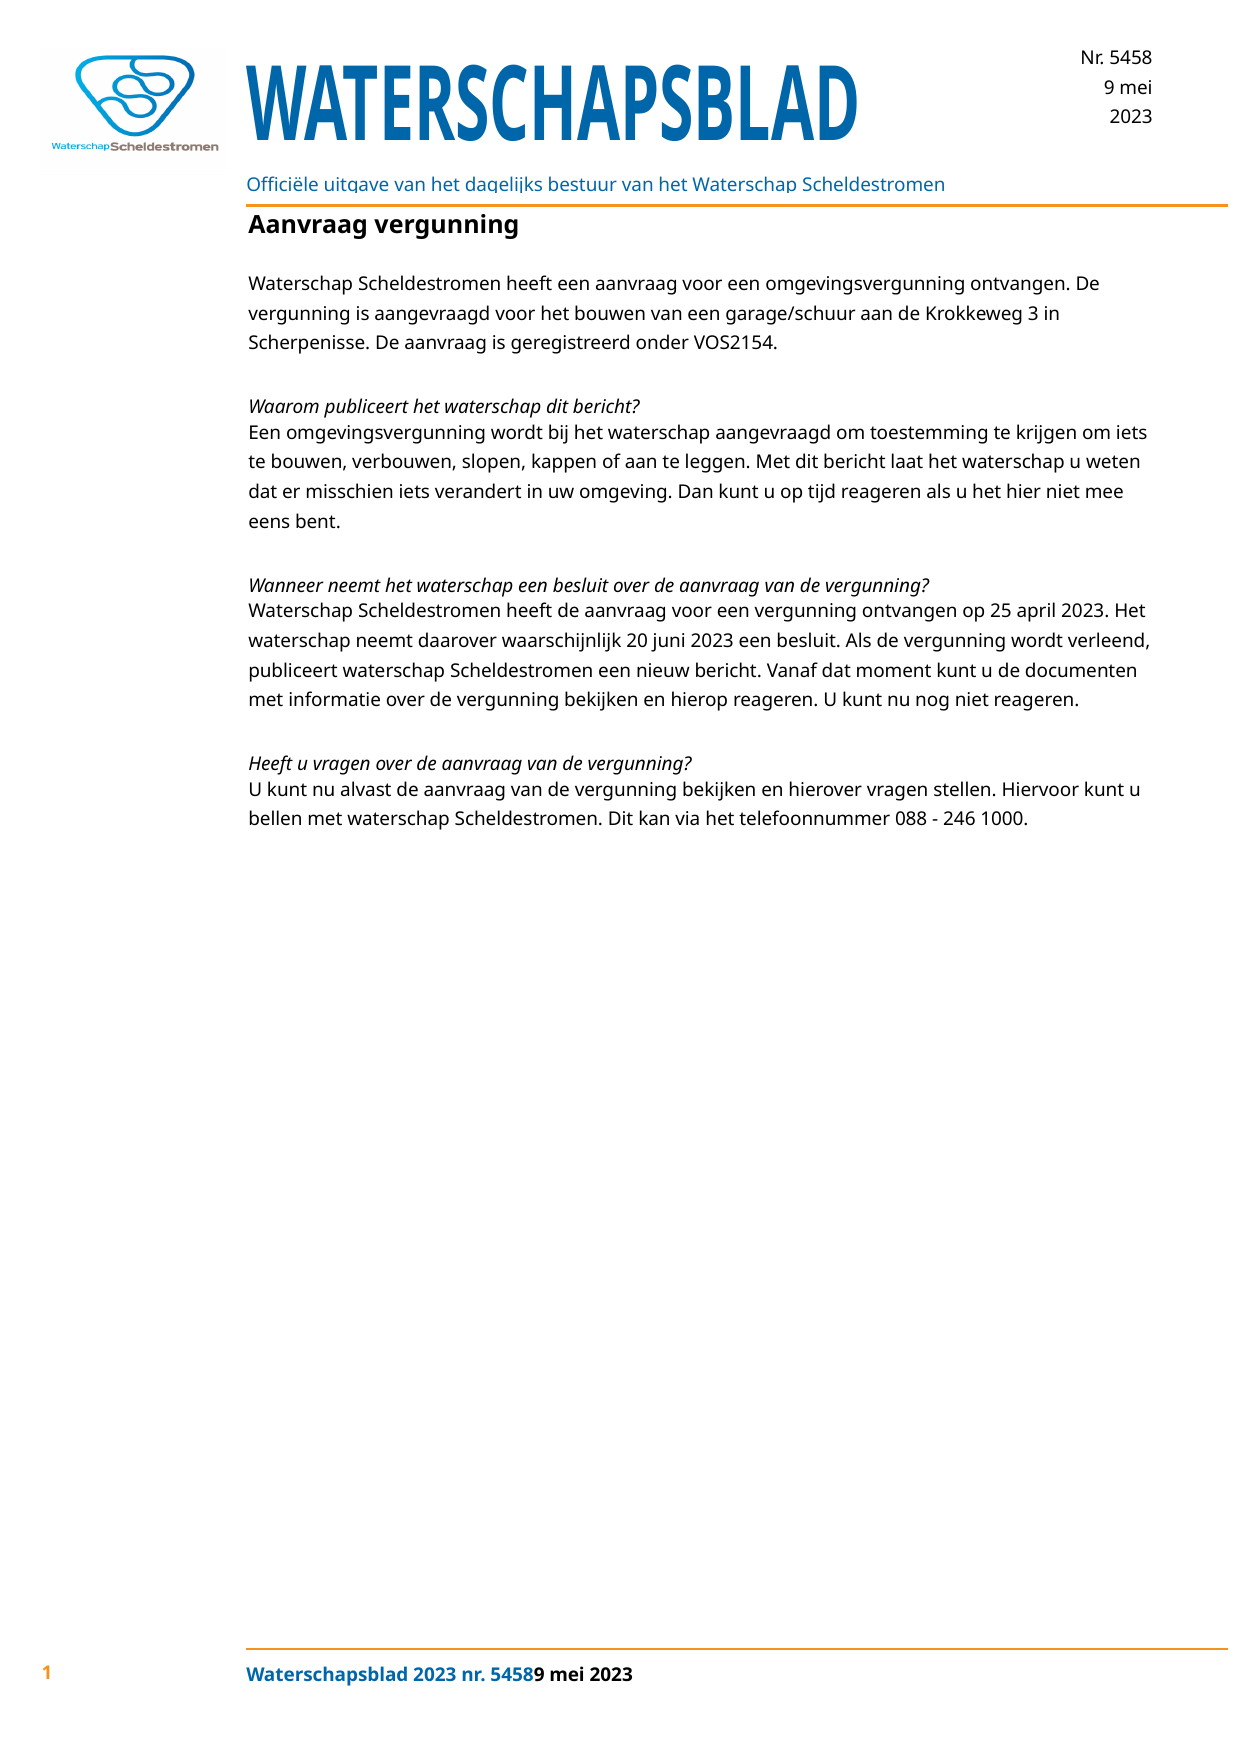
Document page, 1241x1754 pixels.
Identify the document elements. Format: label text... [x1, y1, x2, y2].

text U kunt nu alvast de aanvraag van de vergunning bekijken en hierover vragen stellen. Hiervoor kunt u bellen met waterschap Scheldestromen. Dit kan via het telefoonnummer 088 - 246 1000. [248, 776, 1152, 831]
text Waarom publiceert het waterschap dit bericht? [248, 393, 1152, 419]
text Een omgevingsvergunning wordt bij het waterschap aangevraagd om toestemming te krijgen om iets te bouwen, verbouwen, slopen, kappen of aan te leggen. Met dit bericht laat het waterschap u weten dat er misschien iets verandert in uw omgeving. Dan kunt u op tijd reageren als u het hier niet mee eens bent. [248, 419, 1152, 534]
text Aanvraag vergunning [248, 207, 1152, 241]
picture [41, 47, 231, 172]
text Waterschap Scheldestromen heeft de aanvraag voor een vergunning ontvangen op 25 april 2023. Het waterschap neemt daarover waarschijnlijk 20 juni 2023 een besluit. Als de vergunning wordt verleend, publiceert waterschap Scheldestromen een nieuw bericht. Vanaf dat moment kunt u de documenten met informatie over de vergunning bekijken en hierop reageren. U kunt nu nog niet reageren. [248, 598, 1152, 712]
text Waterschap Scheldestromen heeft een aanvraag voor een omgevingsvergunning ontvangen. De vergunning is aangevraagd voor het bouwen van een garage/schuur aan de Krokkeweg 3 in Scherpenisse. De aanvraag is geregistreerd onder VOS2154. [248, 270, 1152, 355]
text Heeft u vragen over de aanvraag van de vergunning? [248, 750, 1152, 776]
text Wanneer neemt het waterschap een besluit over de aanvraag van de vergunning? [248, 572, 1152, 598]
